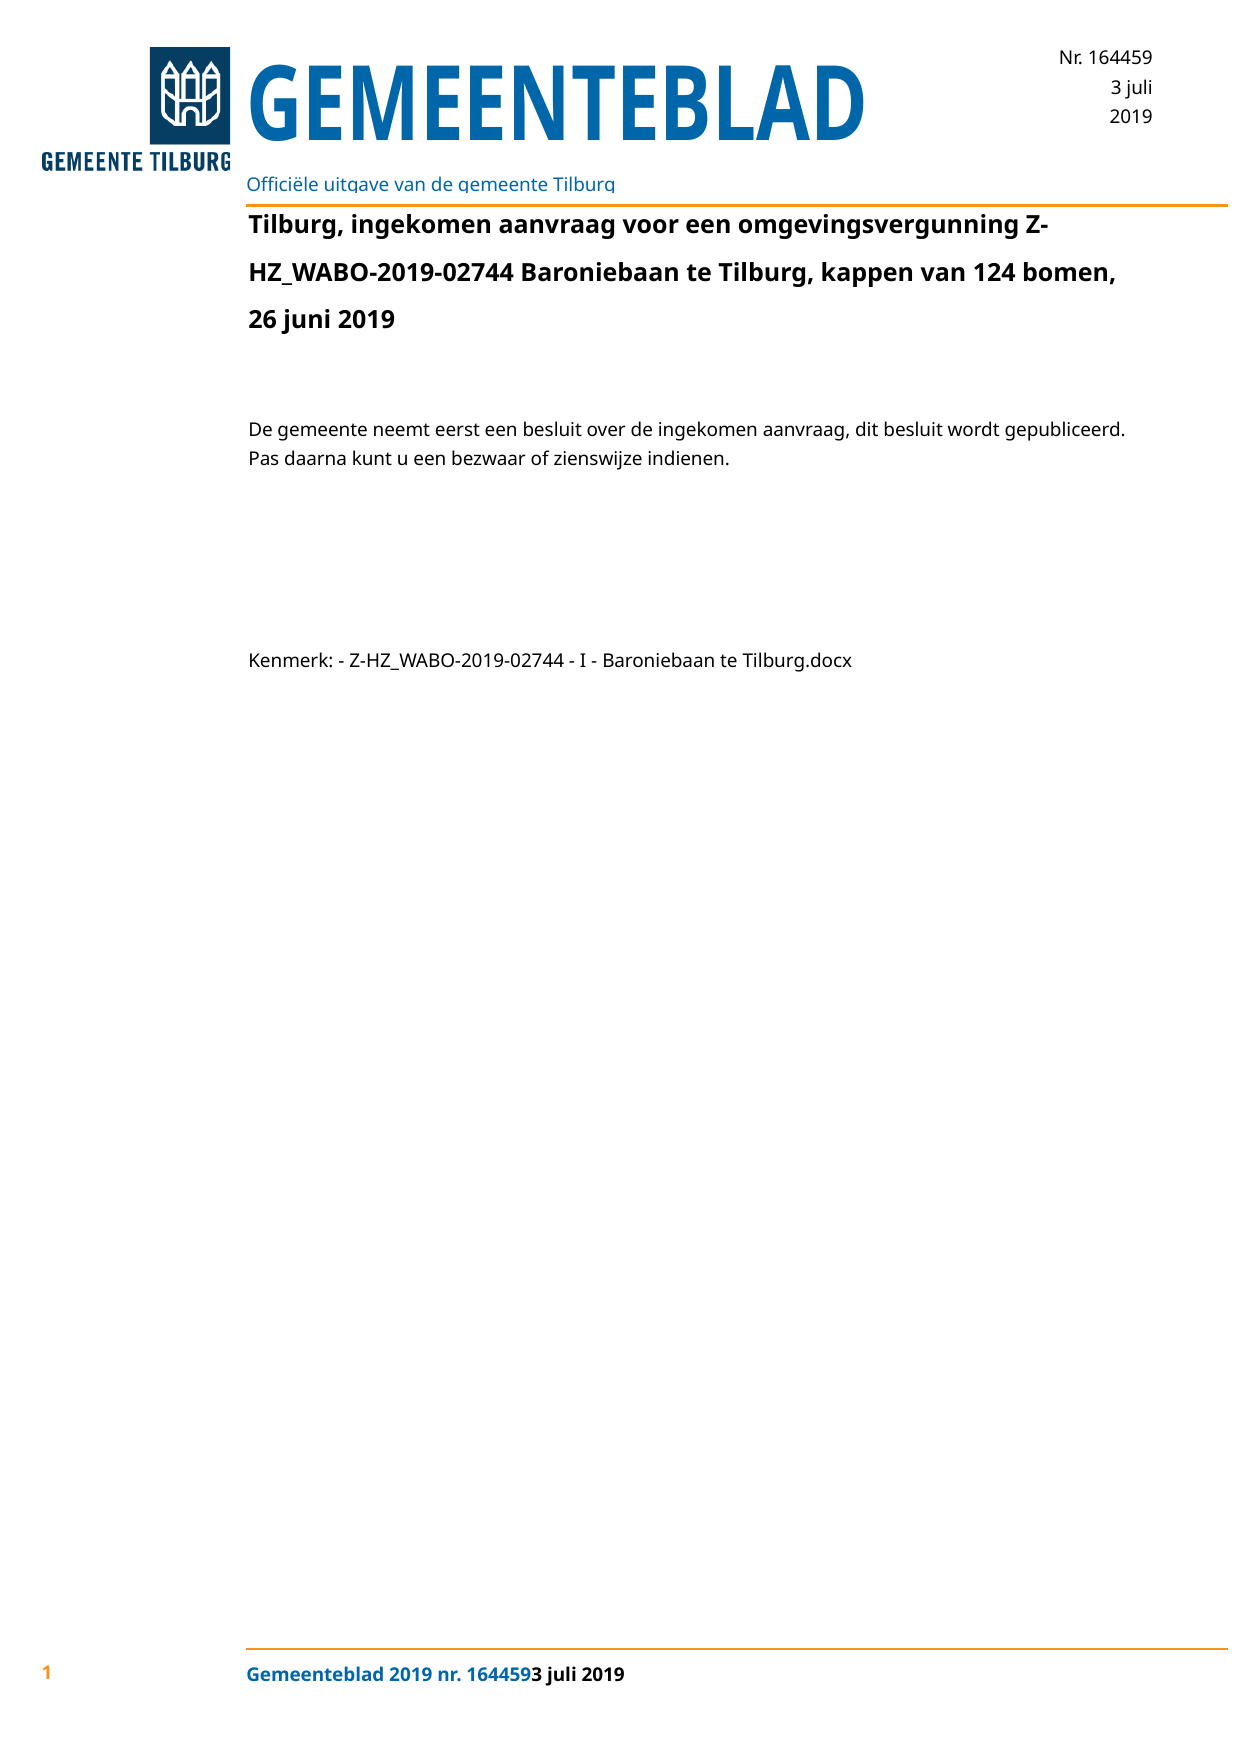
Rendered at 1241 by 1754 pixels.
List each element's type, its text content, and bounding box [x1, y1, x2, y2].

text De gemeente neemt eerst een besluit over de ingekomen aanvraag, dit besluit wordt gepubliceerd. Pas daarna kunt u een bezwaar of zienswijze indienen. [248, 416, 1152, 471]
text Tilburg, ingekomen aanvraag voor een omgevingsvergunning Z-HZ_WABO-2019-02744 Baroniebaan te Tilburg, kappen van 124 bomen, 26 juni 2019 [248, 207, 1152, 336]
text Kenmerk: - Z-HZ_WABO-2019-02744 - I - Baroniebaan te Tilburg.docx [248, 647, 1152, 673]
picture [41, 47, 231, 172]
